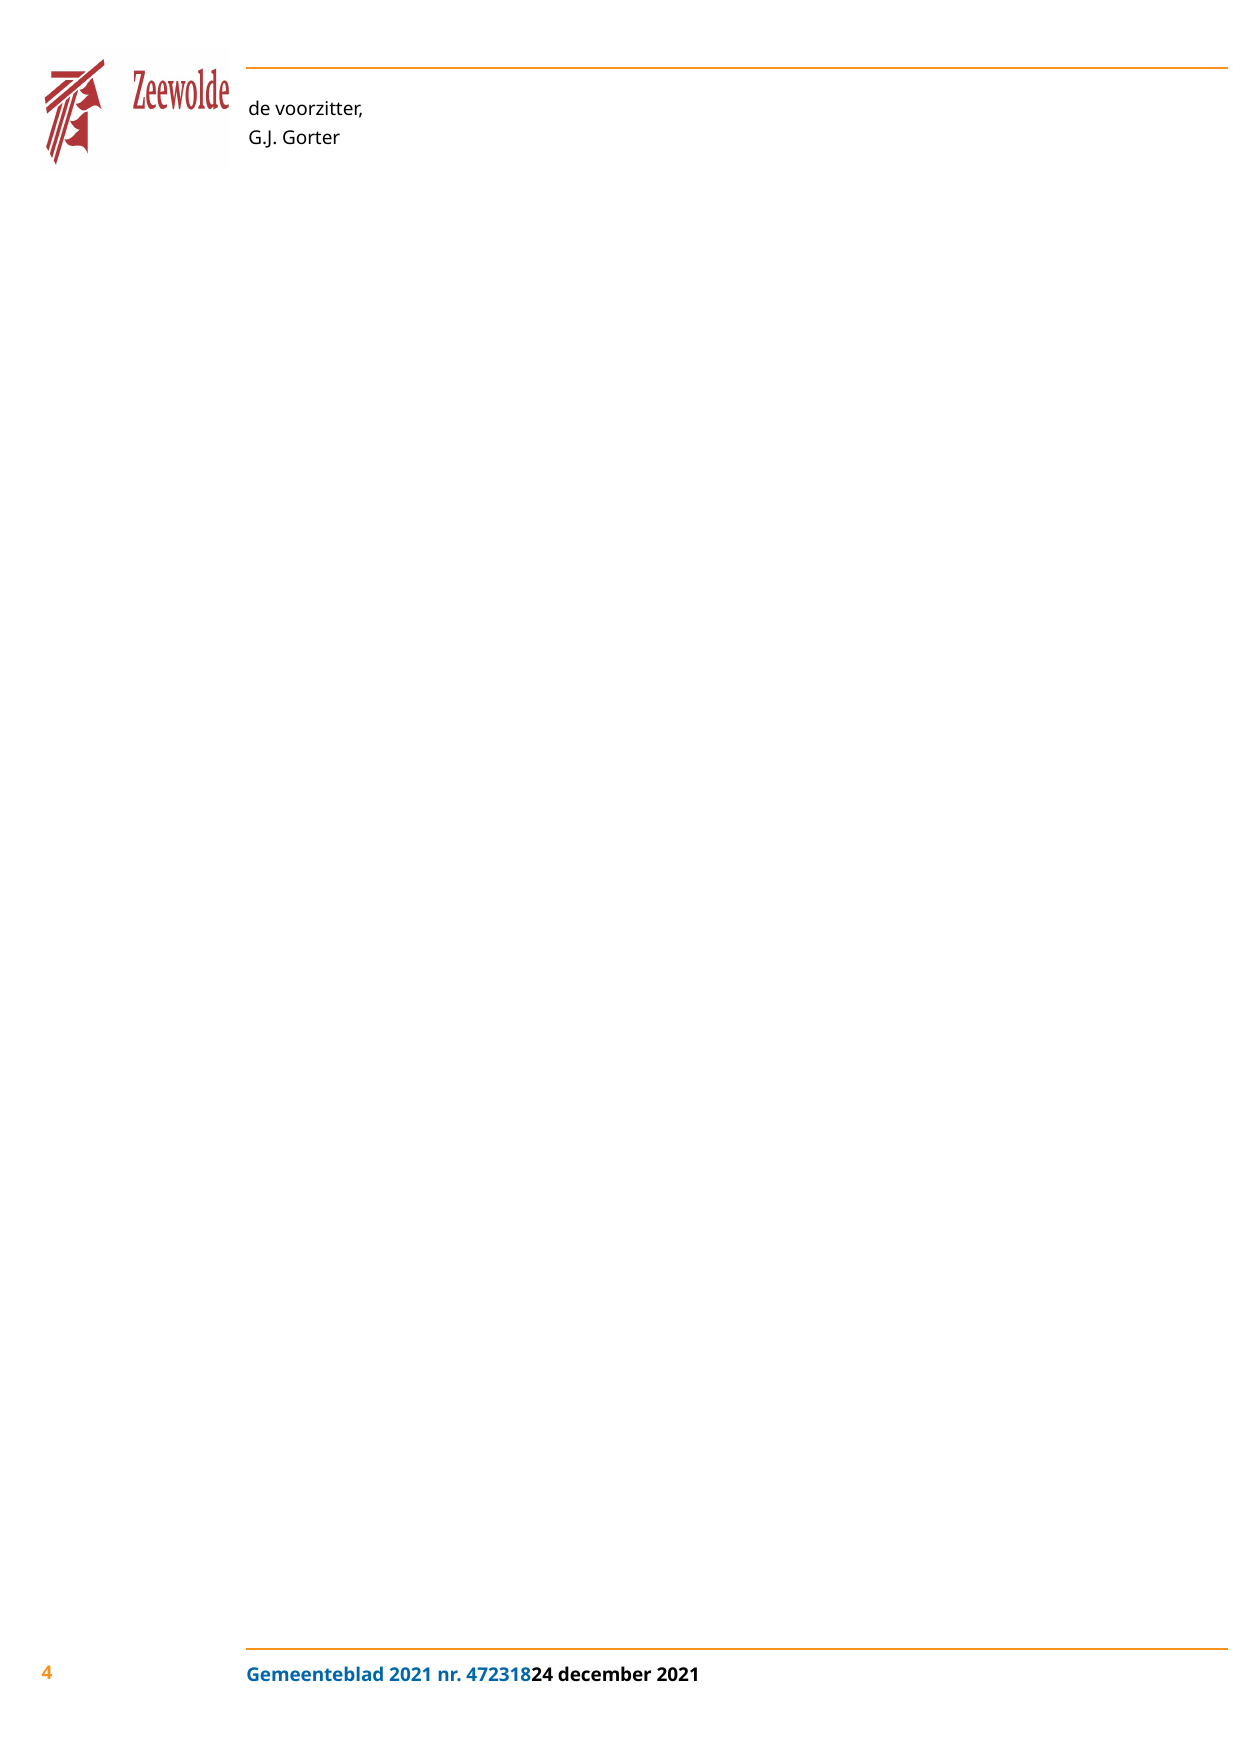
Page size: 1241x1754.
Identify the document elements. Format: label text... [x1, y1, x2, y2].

text G.J. Gorter [248, 124, 1152, 150]
picture [41, 47, 231, 172]
text de voorzitter, [248, 95, 1152, 121]
